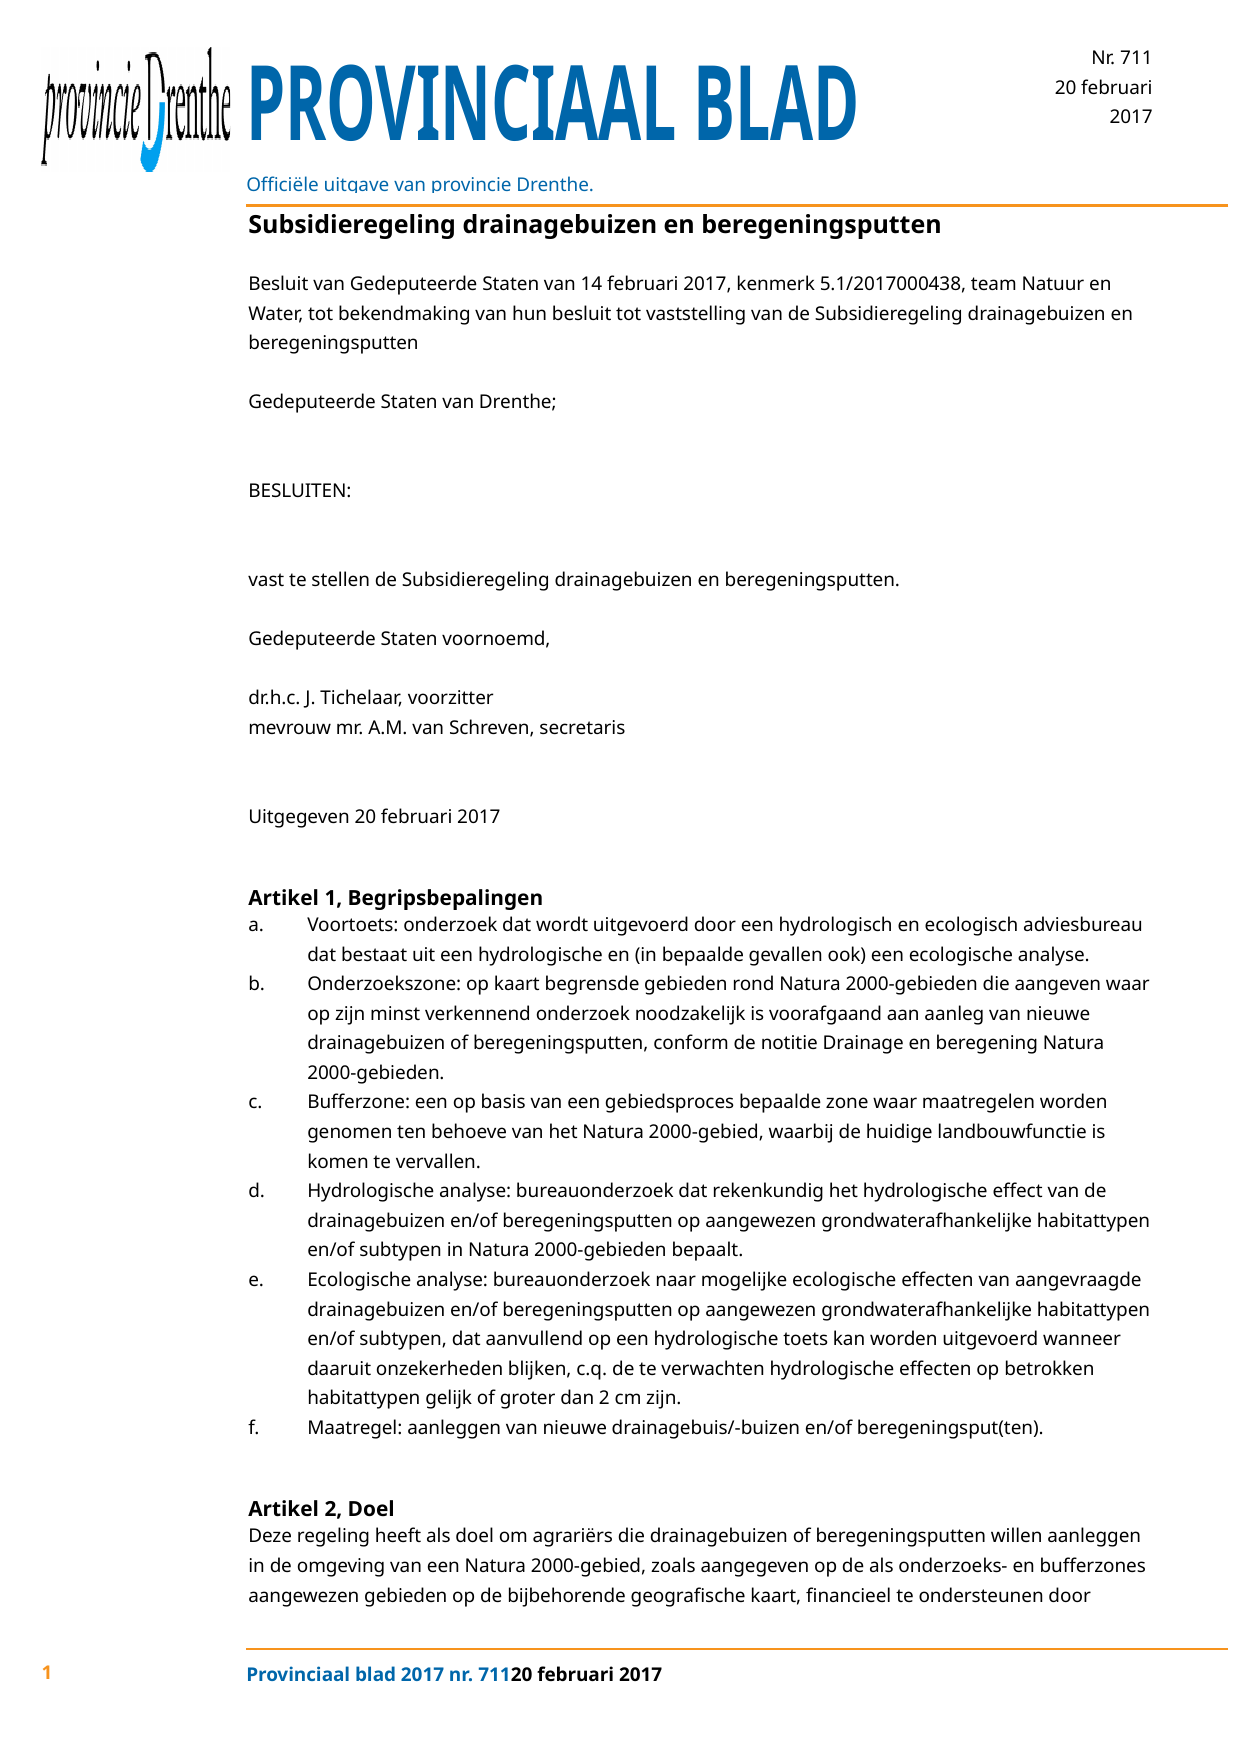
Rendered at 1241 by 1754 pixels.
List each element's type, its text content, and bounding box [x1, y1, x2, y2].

text Deze regeling heeft als doel om agrariërs die drainagebuizen of beregeningsputten willen aanleggen in de omgeving van een Natura 2000-gebied, zoals aangegeven op de als onderzoeks- en bufferzones aangewezen gebieden op de bijbehorende geografische kaart, financieel te ondersteunen door [248, 1523, 1152, 1607]
text Uitgegeven 20 februari 2017 [248, 803, 1152, 828]
list Hydrologische analyse: bureauonderzoek dat rekenkundig het hydrologische effect van de drainagebuizen en/of beregeningsputten op aangewezen grondwaterafhankelijke habitattypen en/of subtypen in Natura 2000-gebieden bepaalt. [248, 1177, 1152, 1262]
text Gedeputeerde Staten van Drenthe; [248, 389, 1152, 414]
text BESLUITEN: [248, 477, 1152, 503]
list Voortoets: onderzoek dat wordt uitgevoerd door een hydrologisch en ecologisch adviesbureau dat bestaat uit een hydrologische en (in bepaalde gevallen ook) een ecologische analyse. [248, 911, 1152, 967]
text vast te stellen de Subsidieregeling drainagebuizen en beregeningsputten. [248, 566, 1152, 592]
text mevrouw mr. A.M. van Schreven, secretaris [248, 714, 1152, 740]
list Onderzoekszone: op kaart begrensde gebieden rond Natura 2000-gebieden die aangeven waar op zijn minst verkennend onderzoek noodzakelijk is voorafgaand aan aanleg van nieuwe drainagebuizen of beregeningsputten, conform de notitie Drainage en beregening Natura 2000-gebieden. [248, 970, 1152, 1085]
list Ecologische analyse: bureauonderzoek naar mogelijke ecologische effecten van aangevraagde drainagebuizen en/of beregeningsputten op aangewezen grondwaterafhankelijke habitattypen en/of subtypen, dat aanvullend op een hydrologische toets kan worden uitgevoerd wanneer daaruit onzekerheden blijken, c.q. de te verwachten hydrologische effecten op betrokken habitattypen gelijk of groter dan 2 cm zijn. [248, 1266, 1152, 1410]
text Besluit van Gedeputeerde Staten van 14 februari 2017, kenmerk 5.1/2017000438, team Natuur en Water, tot bekendmaking van hun besluit tot vaststelling van de Subsidieregeling drainagebuizen en beregeningsputten [248, 270, 1152, 355]
text Artikel 1, Begripsbepalingen [248, 883, 1152, 911]
list Bufferzone: een op basis van een gebiedsproces bepaalde zone waar maatregelen worden genomen ten behoeve van het Natura 2000-gebied, waarbij de huidige landbouwfunctie is komen te vervallen. [248, 1089, 1152, 1174]
text dr.h.c. J. Tichelaar, voorzitter [248, 684, 1152, 710]
text Subsidieregeling drainagebuizen en beregeningsputten [248, 207, 1152, 241]
list Maatregel: aanleggen van nieuwe drainagebuis/-buizen en/of beregeningsput(ten). [248, 1414, 1152, 1440]
text Gedeputeerde Staten voornoemd, [248, 625, 1152, 651]
picture [41, 47, 231, 172]
text Artikel 2, Doel [248, 1494, 1152, 1523]
